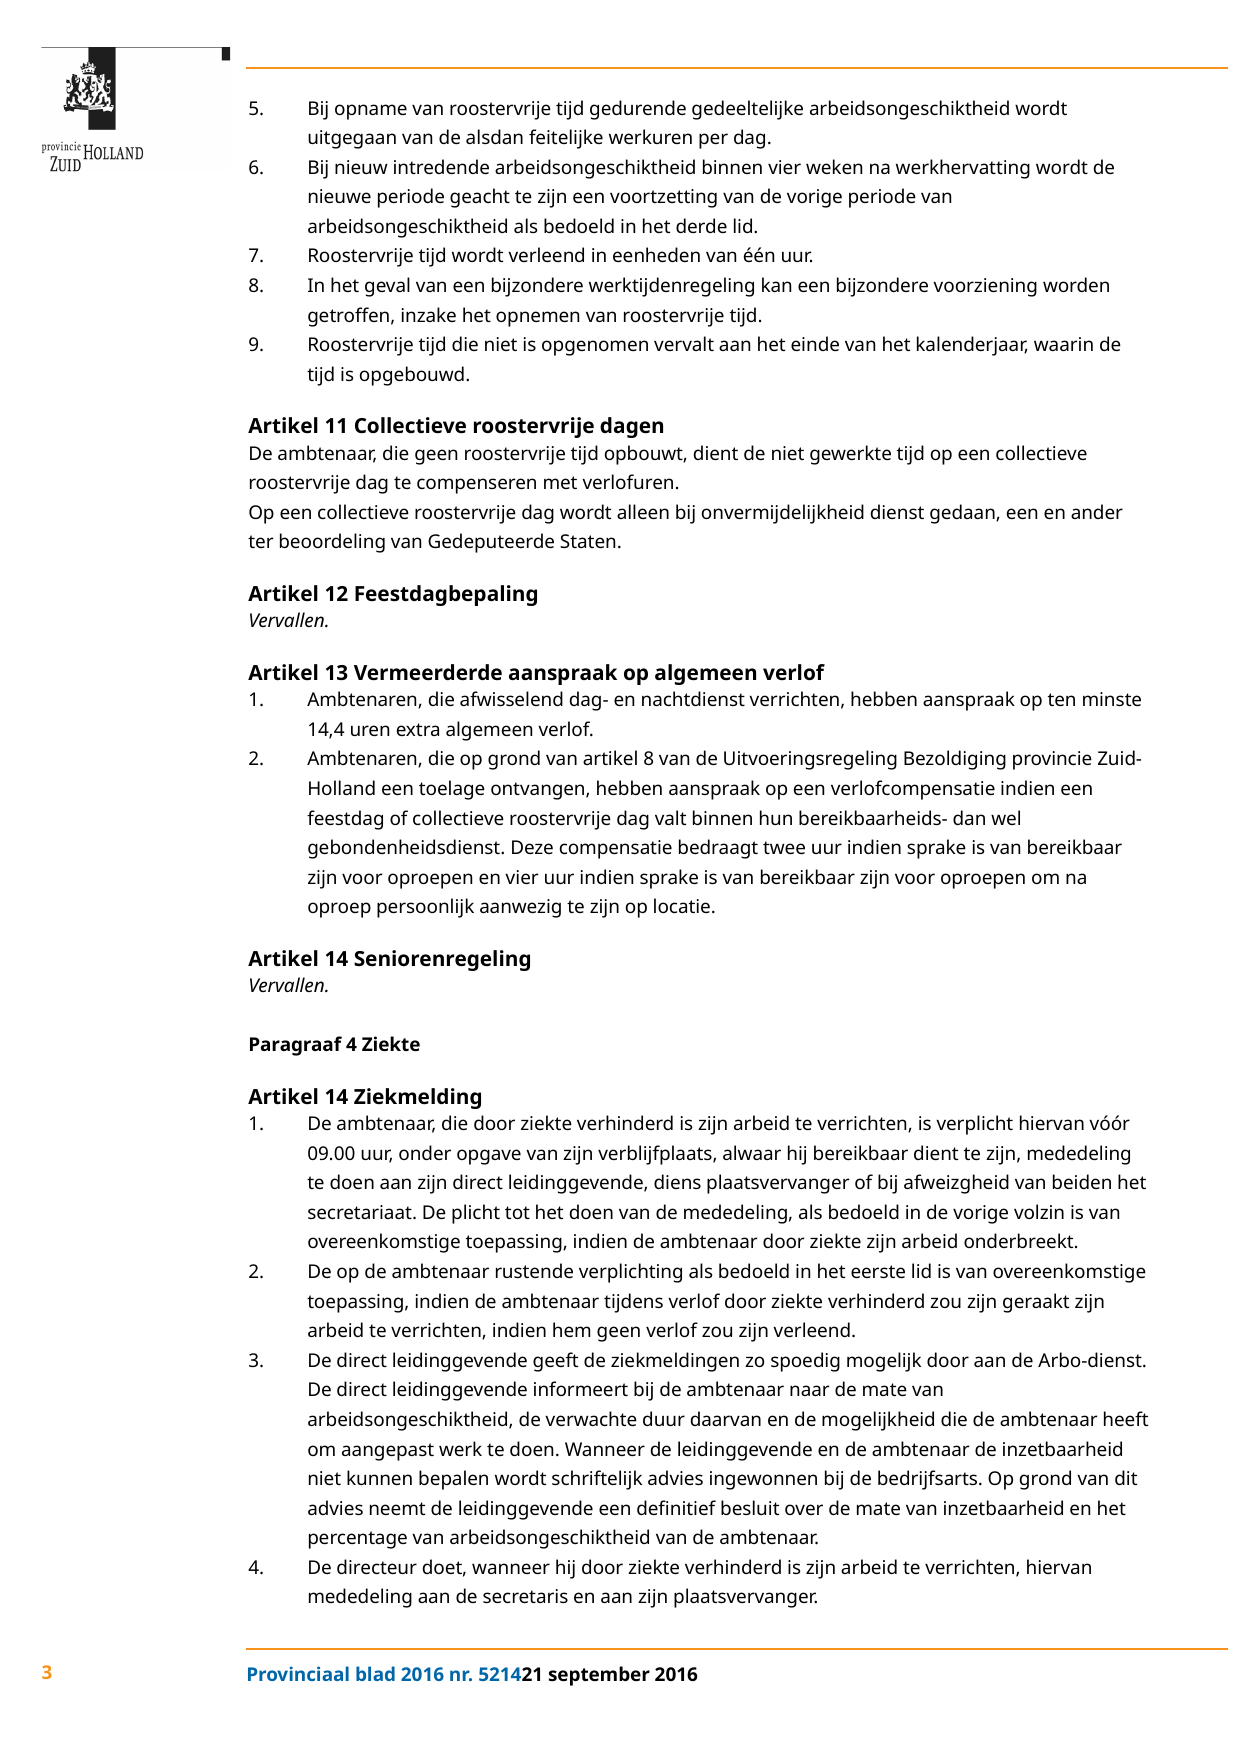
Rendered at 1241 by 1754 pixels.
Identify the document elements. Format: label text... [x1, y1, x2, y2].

text Artikel 14 Ziekmelding [248, 1082, 1152, 1110]
list Roostervrije tijd wordt verleend in eenheden van één uur. [248, 243, 1152, 268]
list Bij opname van roostervrije tijd gedurende gedeeltelijke arbeidsongeschiktheid wordt uitgegaan van de alsdan feitelijke werkuren per dag. [248, 95, 1152, 150]
list In het geval van een bijzondere werktijdenregeling kan een bijzondere voorziening worden getroffen, inzake het opnemen van roostervrije tijd. [248, 272, 1152, 328]
text Op een collectieve roostervrije dag wordt alleen bij onvermijdelijkheid dienst gedaan, een en ander ter beoordeling van Gedeputeerde Staten. [248, 499, 1152, 554]
text Paragraaf 4 Ziekte [248, 1031, 1152, 1057]
list Ambtenaren, die op grond van artikel 8 van de Uitvoeringsregeling Bezoldiging provincie Zuid-Holland een toelage ontvangen, hebben aanspraak op een verlofcompensatie indien een feestdag of collectieve roostervrije dag valt binnen hun bereikbaarheids- dan wel gebondenheidsdienst. Deze compensatie bedraagt twee uur indien sprake is van bereikbaar zijn voor oproepen en vier uur indien sprake is van bereikbaar zijn voor oproepen om na oproep persoonlijk aanwezig te zijn op locatie. [248, 746, 1152, 919]
text De ambtenaar, die geen roostervrije tijd opbouwt, dient de niet gewerkte tijd op een collectieve roostervrije dag te compenseren met verlofuren. [248, 440, 1152, 495]
text Artikel 13 Vermeerderde aanspraak op algemeen verlof [248, 658, 1152, 686]
list Roostervrije tijd die niet is opgenomen vervalt aan het einde van het kalenderjaar, waarin de tijd is opgebouwd. [248, 331, 1152, 387]
text Vervallen. [248, 972, 1152, 998]
list Bij nieuw intredende arbeidsongeschiktheid binnen vier weken na werkhervatting wordt de nieuwe periode geacht te zijn een voortzetting van de vorige periode van arbeidsongeschiktheid als bedoeld in het derde lid. [248, 154, 1152, 239]
picture [41, 47, 231, 172]
list De ambtenaar, die door ziekte verhinderd is zijn arbeid te verrichten, is verplicht hiervan vóór 09.00 uur, onder opgave van zijn verblijfplaats, alwaar hij bereikbaar dient te zijn, mededeling te doen aan zijn direct leidinggevende, diens plaatsvervanger of bij afweizgheid van beiden het secretariaat. De plicht tot het doen van de mededeling, als bedoeld in de vorige volzin is van overeenkomstige toepassing, indien de ambtenaar door ziekte zijn arbeid onderbreekt. [248, 1110, 1152, 1254]
text Artikel 14 Seniorenregeling [248, 944, 1152, 972]
text Artikel 12 Feestdagbepaling [248, 579, 1152, 607]
text Artikel 11 Collectieve roostervrije dagen [248, 411, 1152, 440]
list De op de ambtenaar rustende verplichting als bedoeld in het eerste lid is van overeenkomstige toepassing, indien de ambtenaar tijdens verlof door ziekte verhinderd zou zijn geraakt zijn arbeid te verrichten, indien hem geen verlof zou zijn verleend. [248, 1258, 1152, 1343]
text Vervallen. [248, 607, 1152, 633]
list De directeur doet, wanneer hij door ziekte verhinderd is zijn arbeid te verrichten, hiervan mededeling aan de secretaris en aan zijn plaatsvervanger. [248, 1554, 1152, 1609]
list Ambtenaren, die afwisselend dag- en nachtdienst verrichten, hebben aanspraak op ten minste 14,4 uren extra algemeen verlof. [248, 686, 1152, 742]
list De direct leidinggevende geeft de ziekmeldingen zo spoedig mogelijk door aan de Arbo-dienst. De direct leidinggevende informeert bij de ambtenaar naar de mate van arbeidsongeschiktheid, de verwachte duur daarvan en de mogelijkheid die de ambtenaar heeft om aangepast werk te doen. Wanneer de leidinggevende en de ambtenaar de inzetbaarheid niet kunnen bepalen wordt schriftelijk advies ingewonnen bij de bedrijfsarts. Op grond van dit advies neemt de leidinggevende een definitief besluit over de mate van inzetbaarheid en het percentage van arbeidsongeschiktheid van de ambtenaar. [248, 1347, 1152, 1550]
